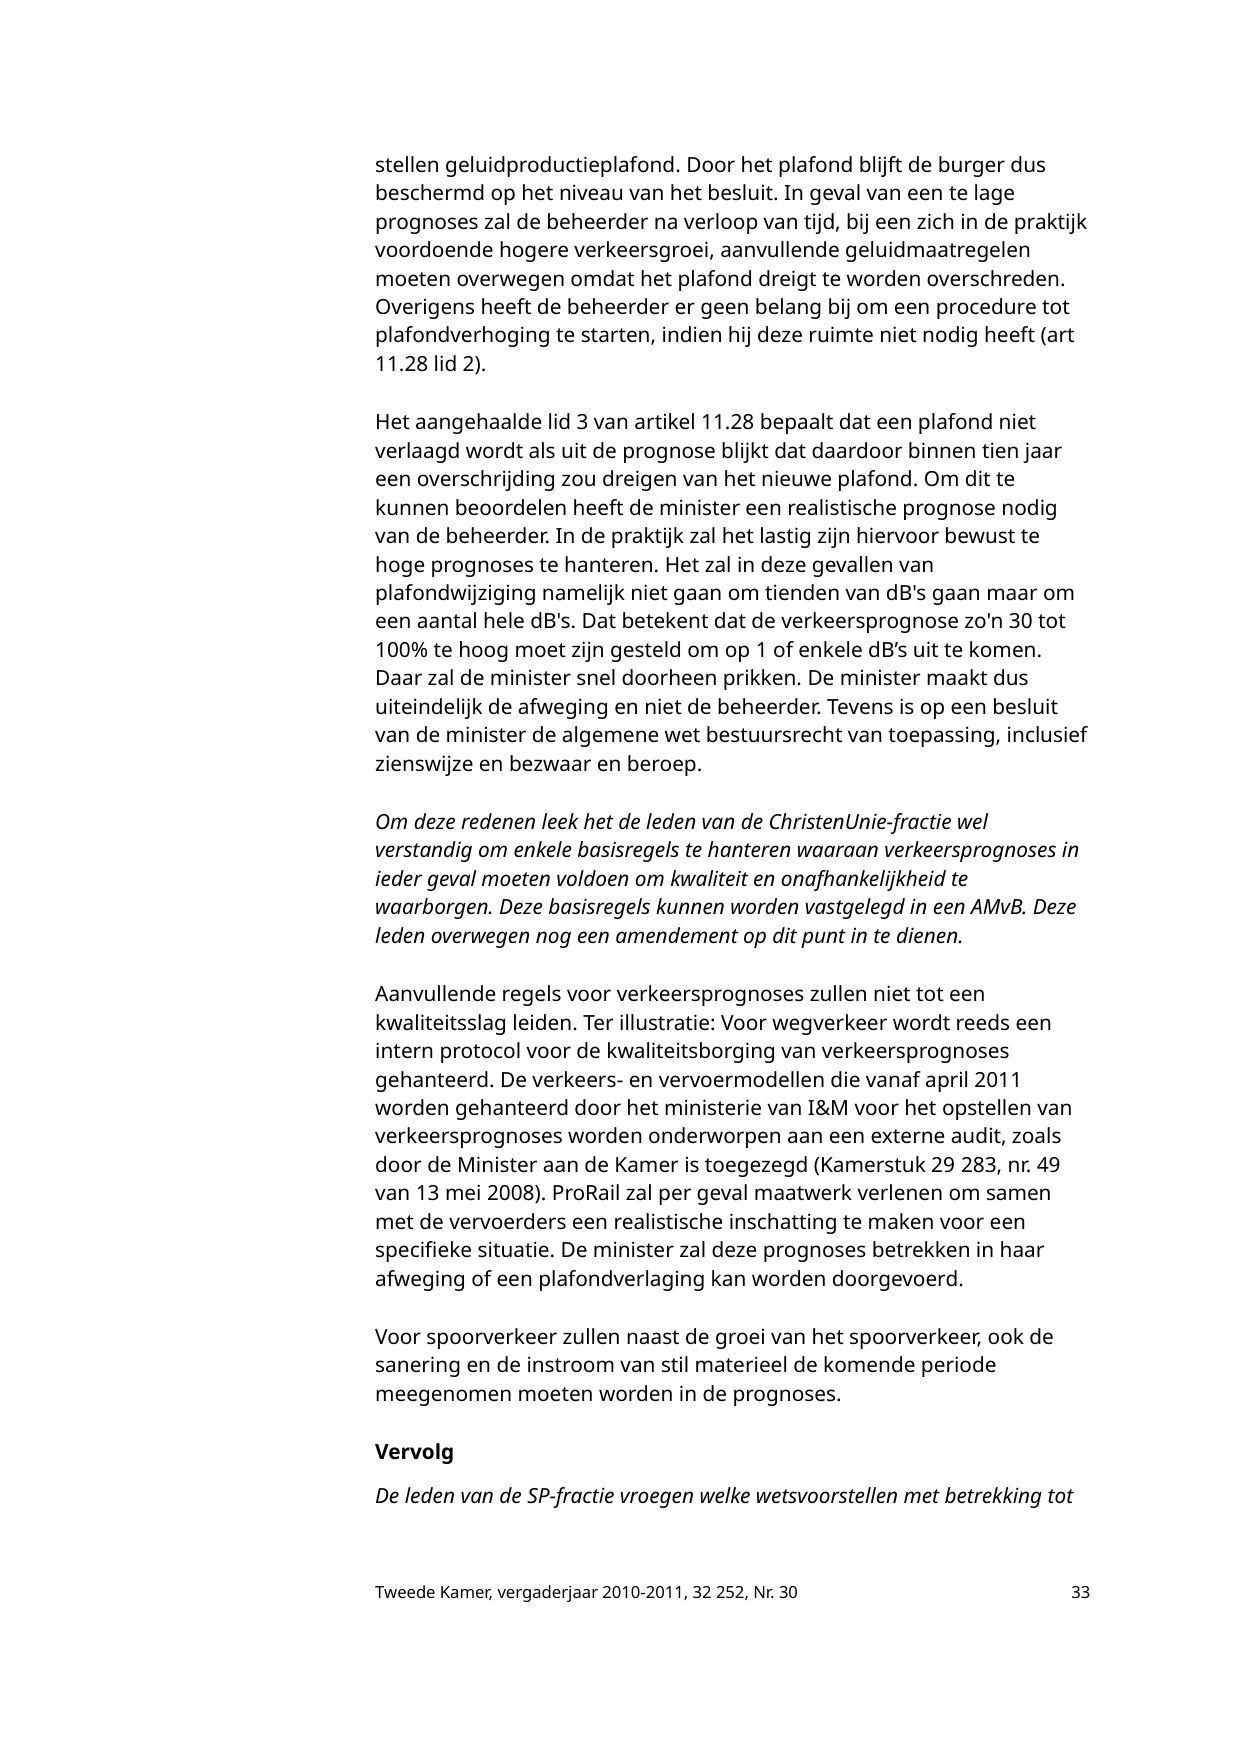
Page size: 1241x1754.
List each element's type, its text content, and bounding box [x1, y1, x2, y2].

text Voor spoorverkeer zullen naast de groei van het spoorverkeer, ook de sanering en de instroom van stil materieel de komende periode meegenomen moeten worden in de prognoses. [375, 1322, 1090, 1407]
text Om deze redenen leek het de leden van de ChristenUnie-fractie wel verstandig om enkele basisregels te hanteren waaraan verkeersprognoses in ieder geval moeten voldoen om kwaliteit en onafhankelijkheid te waarborgen. Deze basisregels kunnen worden vastgelegd in een AMvB. Deze leden overwegen nog een amendement op dit punt in te dienen. [375, 807, 1090, 949]
text stellen geluidproductieplafond. Door het plafond blijft de burger dus beschermd op het niveau van het besluit. In geval van een te lage prognoses zal de beheerder na verloop van tijd, bij een zich in de praktijk voordoende hogere verkeersgroei, aanvullende geluidmaatregelen moeten overwegen omdat het plafond dreigt te worden overschreden. Overigens heeft de beheerder er geen belang bij om een procedure tot plafondverhoging te starten, indien hij deze ruimte niet nodig heeft (art 11.28 lid 2). [375, 150, 1090, 377]
text De leden van de SP-fractie vroegen welke wetsvoorstellen met betrekking tot [375, 1481, 1090, 1509]
text Vervolg [375, 1437, 1090, 1466]
text Aanvullende regels voor verkeersprognoses zullen niet tot een kwaliteitsslag leiden. Ter illustratie: Voor wegverkeer wordt reeds een intern protocol voor de kwaliteitsborging van verkeersprognoses gehanteerd. De verkeers- en vervoermodellen die vanaf april 2011 worden gehanteerd door het ministerie van I&M voor het opstellen van verkeersprognoses worden onderworpen aan een externe audit, zoals door de Minister aan de Kamer is toegezegd (Kamerstuk 29 283, nr. 49 van 13 mei 2008). ProRail zal per geval maatwerk verlenen om samen met de vervoerders een realistische inschatting te maken voor een specifieke situatie. De minister zal deze prognoses betrekken in haar afweging of een plafondverlaging kan worden doorgevoerd. [375, 979, 1090, 1292]
text Het aangehaalde lid 3 van artikel 11.28 bepaalt dat een plafond niet verlaagd wordt als uit de prognose blijkt dat daardoor binnen tien jaar een overschrijding zou dreigen van het nieuwe plafond. Om dit te kunnen beoordelen heeft de minister een realistische prognose nodig van de beheerder. In de praktijk zal het lastig zijn hiervoor bewust te hoge prognoses te hanteren. Het zal in deze gevallen van plafondwijziging namelijk niet gaan om tienden van dB's gaan maar om een aantal hele dB's. Dat betekent dat de verkeersprognose zo'n 30 tot 100% te hoog moet zijn gesteld om op 1 of enkele dB’s uit te komen. Daar zal de minister snel doorheen prikken. De minister maakt dus uiteindelijk de afweging en niet de beheerder. Tevens is op een besluit van de minister de algemene wet bestuursrecht van toepassing, inclusief zienswijze en bezwaar en beroep. [375, 407, 1090, 777]
